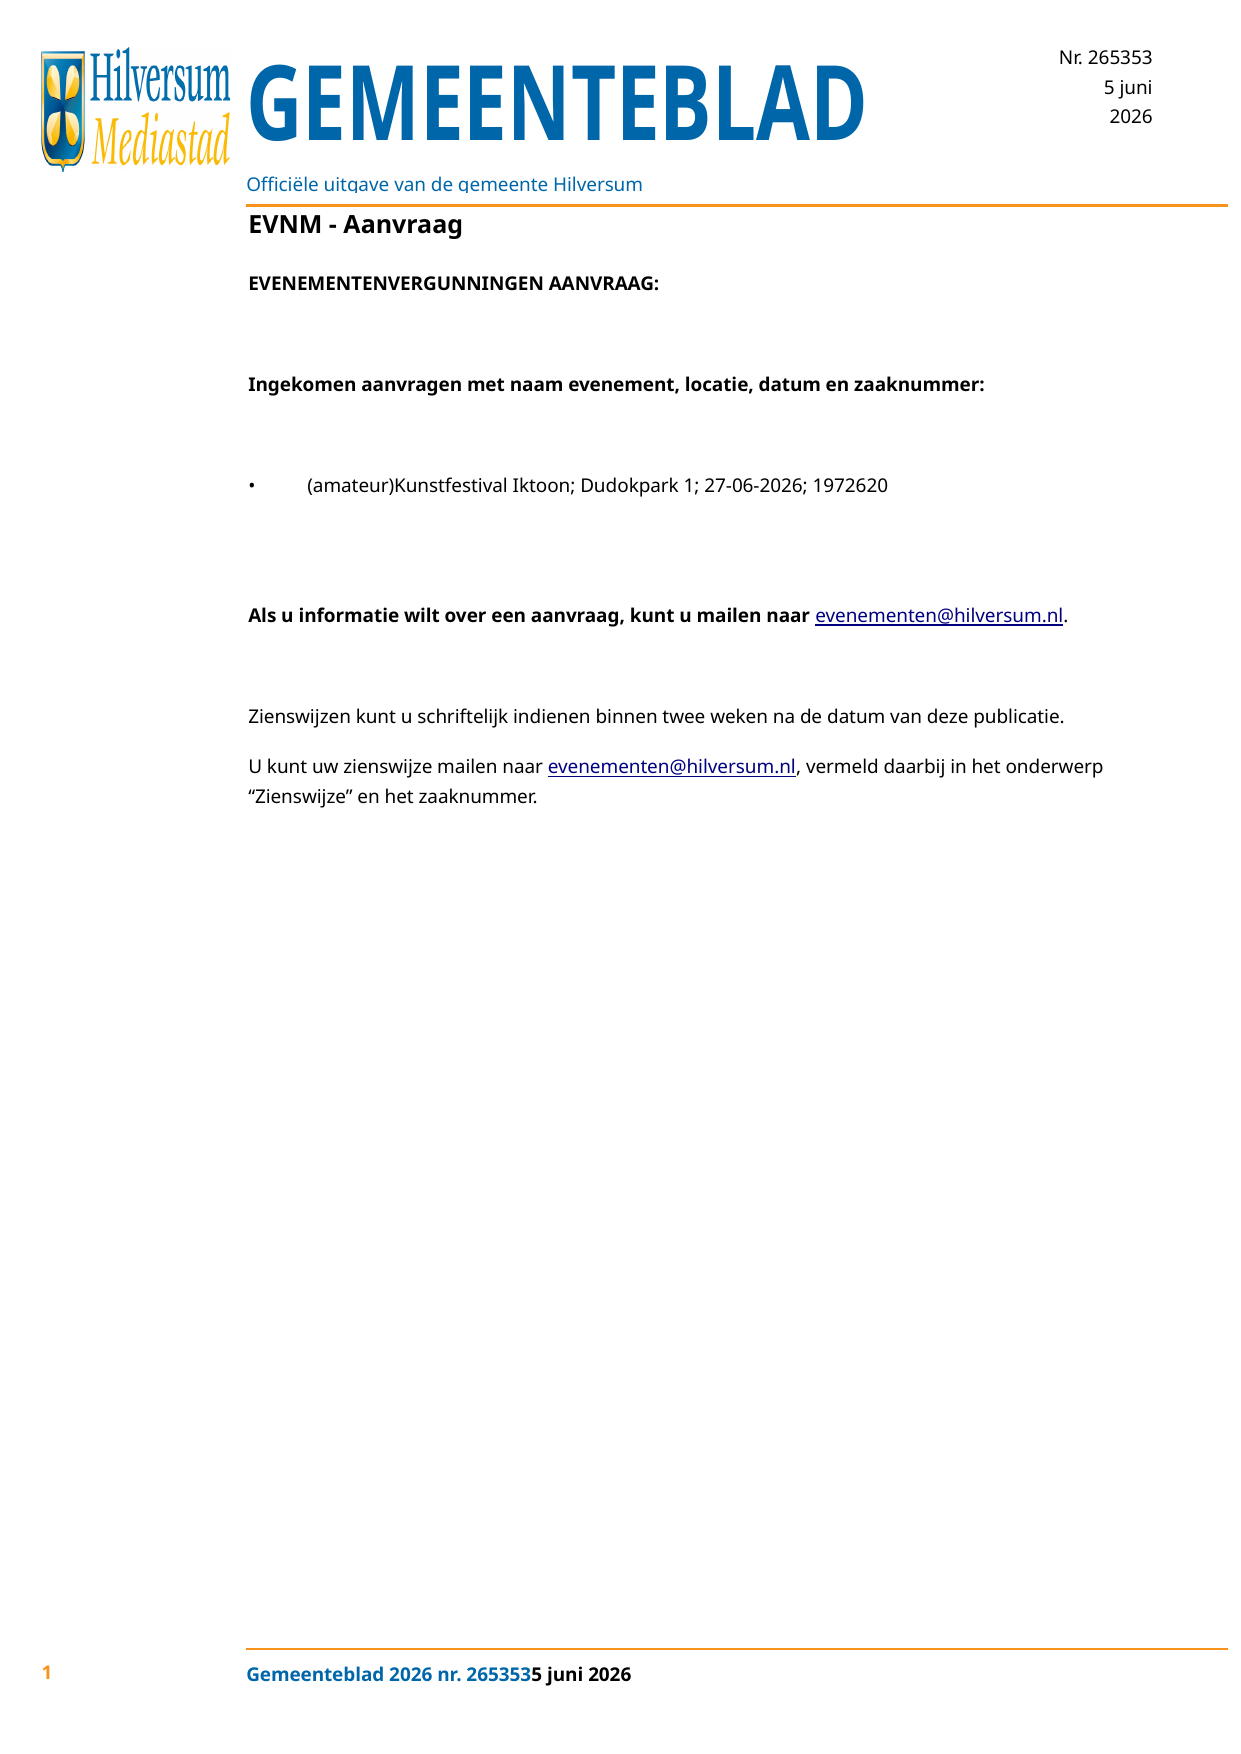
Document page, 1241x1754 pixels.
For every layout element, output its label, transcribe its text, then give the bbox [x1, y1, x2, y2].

list (amateur)Kunstfestival Iktoon; Dudokpark 1; 27-06-2026; 1972620 [248, 472, 1152, 498]
text Als u informatie wilt over een aanvraag, kunt u mailen naar evenementen@hilversum.nl. [248, 602, 1152, 628]
picture [41, 47, 231, 172]
text U kunt uw zienswijze mailen naar evenementen@hilversum.nl, vermeld daarbij in het onderwerp “Zienswijze” en het zaaknummer. [248, 754, 1152, 809]
text Ingekomen aanvragen met naam evenement, locatie, datum en zaaknummer: [248, 371, 1152, 397]
text Zienswijzen kunt u schriftelijk indienen binnen twee weken na de datum van deze publicatie. [248, 703, 1152, 729]
text EVNM - Aanvraag [248, 207, 1152, 241]
text EVENEMENTENVERGUNNINGEN AANVRAAG: [248, 270, 1152, 296]
